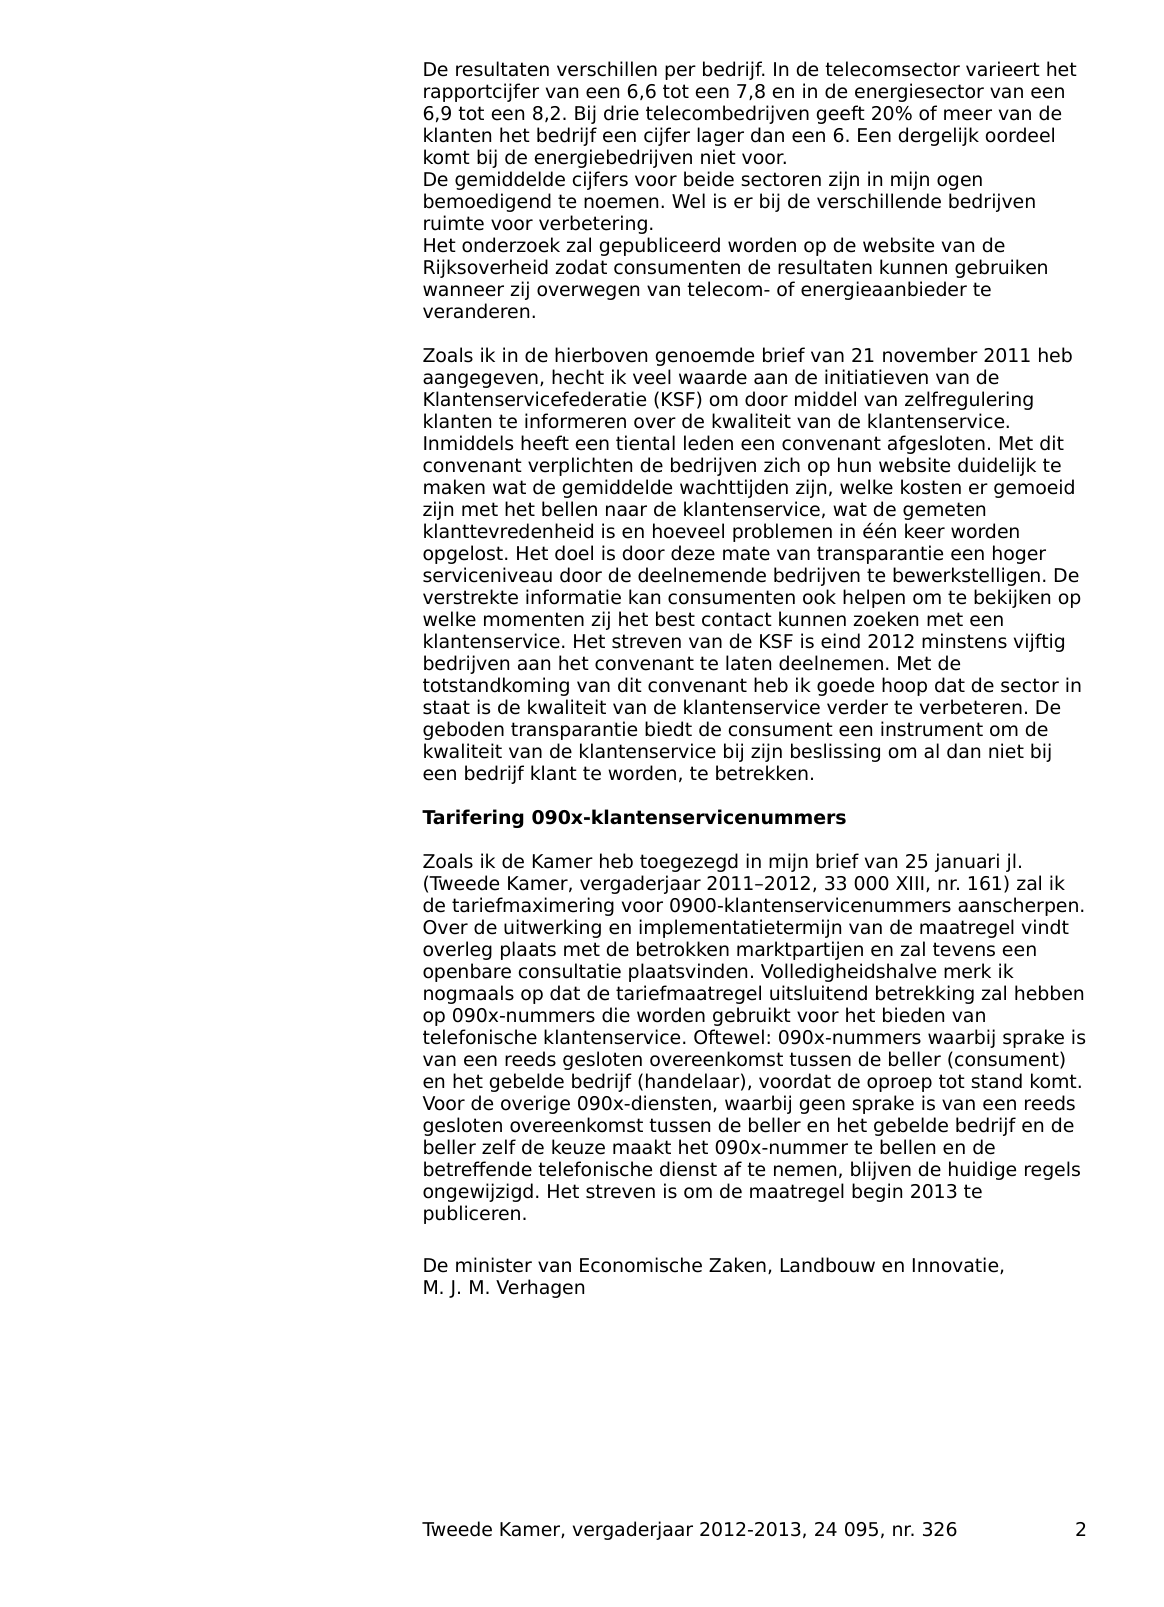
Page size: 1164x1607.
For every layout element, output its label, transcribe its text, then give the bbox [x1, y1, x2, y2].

text Zoals ik in de hierboven genoemde brief van 21 november 2011 heb aangegeven, hecht ik veel waarde aan de initiatieven van de Klantenservicefederatie (KSF) om door middel van zelfregulering klanten te informeren over de kwaliteit van de klantenservice. Inmiddels heeft een tiental leden een convenant afgesloten. Met dit convenant verplichten de bedrijven zich op hun website duidelijk te maken wat de gemiddelde wachttijden zijn, welke kosten er gemoeid zijn met het bellen naar de klantenservice, wat de gemeten klanttevredenheid is en hoeveel problemen in één keer worden opgelost. Het doel is door deze mate van transparantie een hoger serviceniveau door de deelnemende bedrijven te bewerkstelligen. De verstrekte informatie kan consumenten ook helpen om te bekijken op welke momenten zij het best contact kunnen zoeken met een klantenservice. Het streven van de KSF is eind 2012 minstens vijftig bedrijven aan het convenant te laten deelnemen. Met de totstandkoming van dit convenant heb ik goede hoop dat de sector in staat is de kwaliteit van de klantenservice verder te verbeteren. De geboden transparantie biedt de consument een instrument om de kwaliteit van de klantenservice bij zijn beslissing om al dan niet bij een bedrijf klant te worden, te betrekken. [422, 345, 1087, 784]
text Zoals ik de Kamer heb toegezegd in mijn brief van 25 januari jl. (Tweede Kamer, vergaderjaar 2011–2012, 33 000 XIII, nr. 161) zal ik de tariefmaximering voor 0900-klantenservicenummers aanscherpen. Over de uitwerking en implementatietermijn van de maatregel vindt overleg plaats met de betrokken marktpartijen en zal tevens een openbare consultatie plaatsvinden. Volledigheidshalve merk ik nogmaals op dat de tariefmaatregel uitsluitend betrekking zal hebben op 090x-nummers die worden gebruikt voor het bieden van telefonische klantenservice. Oftewel: 090x-nummers waarbij sprake is van een reeds gesloten overeenkomst tussen de beller (consument) en het gebelde bedrijf (handelaar), voordat de oproep tot stand komt. Voor de overige 090x-diensten, waarbij geen sprake is van een reeds gesloten overeenkomst tussen de beller en het gebelde bedrijf en de beller zelf de keuze maakt het 090x-nummer te bellen en de betreffende telefonische dienst af te nemen, blijven de huidige regels ongewijzigd. Het streven is om de maatregel begin 2013 te publiceren. [422, 851, 1087, 1224]
text De gemiddelde cijfers voor beide sectoren zijn in mijn ogen bemoedigend te noemen. Wel is er bij de verschillende bedrijven ruimte voor verbetering. [422, 169, 1087, 235]
subtitle Tarifering 090x-klantenservicenummers [422, 807, 1087, 829]
text De minister van Economische Zaken, Landbouw en Innovatie, M. J. M. Verhagen [422, 1254, 1087, 1298]
text Het onderzoek zal gepubliceerd worden op de website van de Rijksoverheid zodat consumenten de resultaten kunnen gebruiken wanneer zij overwegen van telecom- of energieaanbieder te veranderen. [422, 235, 1087, 323]
text De resultaten verschillen per bedrijf. In de telecomsector varieert het rapportcijfer van een 6,6 tot een 7,8 en in de energiesector van een 6,9 tot een 8,2. Bij drie telecombedrijven geeft 20% of meer van de klanten het bedrijf een cijfer lager dan een 6. Een dergelijk oordeel komt bij de energiebedrijven niet voor. [422, 59, 1087, 169]
